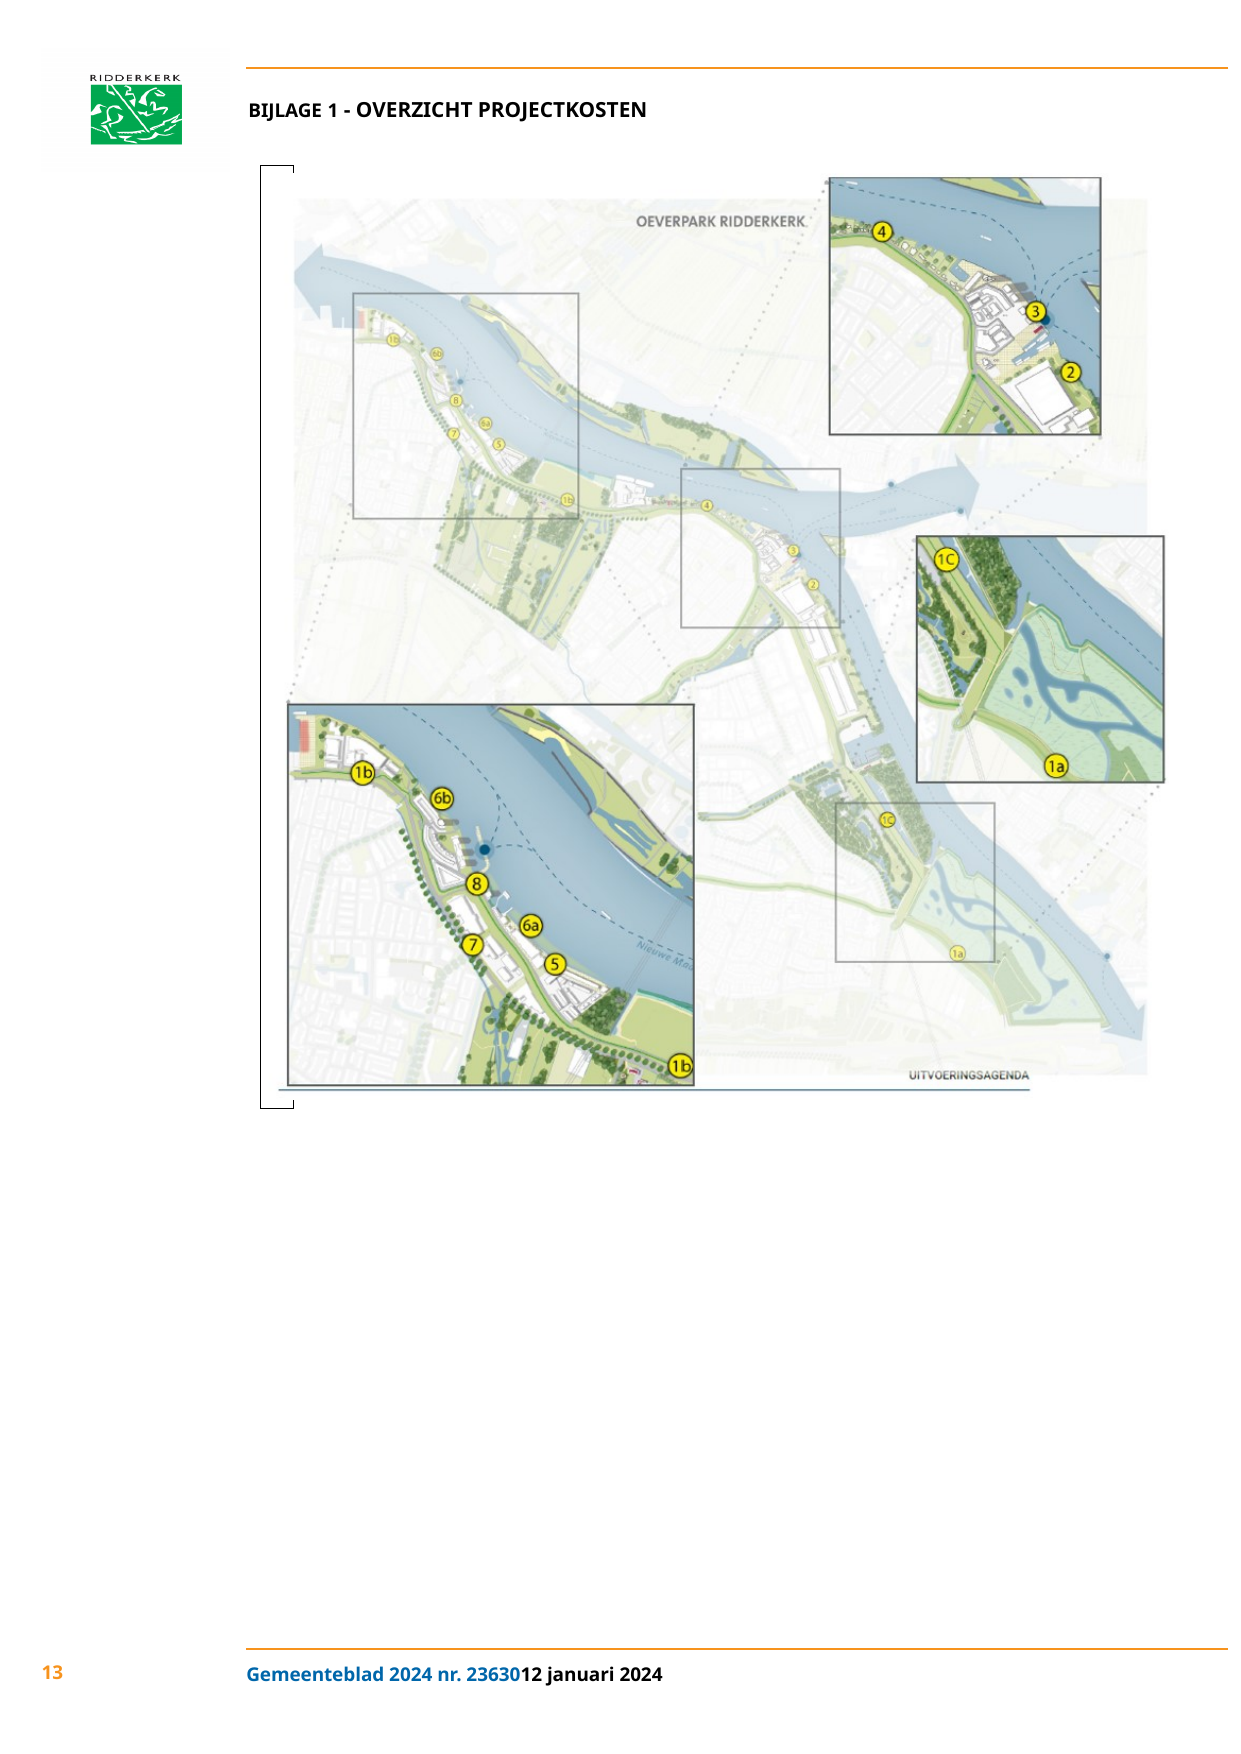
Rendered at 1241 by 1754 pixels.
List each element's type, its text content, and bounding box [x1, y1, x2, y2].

picture [268, 173, 1173, 1100]
picture [41, 47, 231, 172]
text BIJLAGE 1 - OVERZICHT PROJECTKOSTEN [248, 95, 1152, 123]
